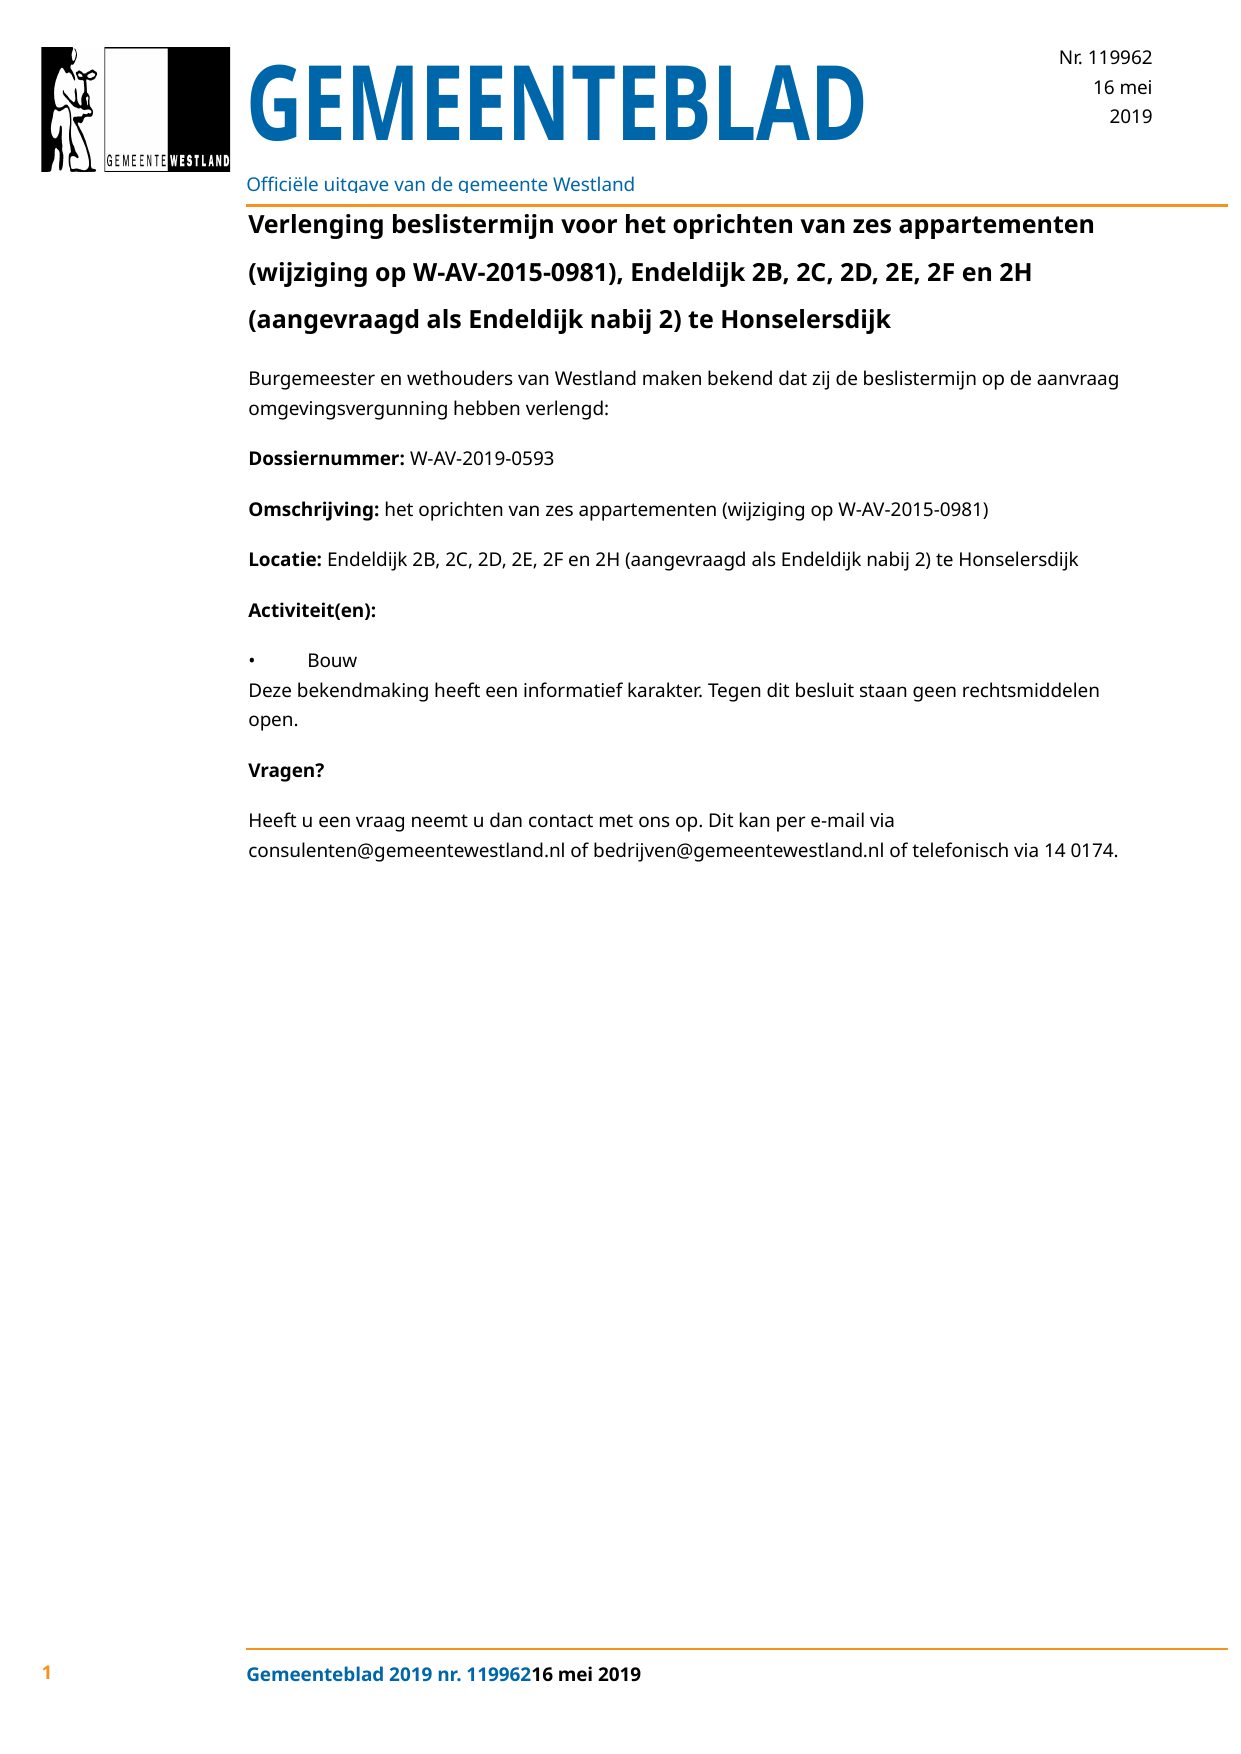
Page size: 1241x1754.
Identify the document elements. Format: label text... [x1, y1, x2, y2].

text Dossiernummer: W-AV-2019-0593 [248, 446, 1152, 471]
text Vragen? [248, 757, 1152, 782]
text Omschrijving: het oprichten van zes appartementen (wijziging op W-AV-2015-0981) [248, 496, 1152, 522]
picture [41, 47, 231, 172]
list Bouw [248, 647, 1152, 673]
text Locatie: Endeldijk 2B, 2C, 2D, 2E, 2F en 2H (aangevraagd als Endeldijk nabij 2) te Honselersdijk [248, 546, 1152, 572]
text Deze bekendmaking heeft een informatief karakter. Tegen dit besluit staan geen rechtsmiddelen open. [248, 677, 1152, 732]
text Burgemeester en wethouders van Westland maken bekend dat zij de beslistermijn op de aanvraag omgevingsvergunning hebben verlengd: [248, 366, 1152, 421]
text Heeft u een vraag neemt u dan contact met ons op. Dit kan per e-mail via consulenten@gemeentewestland.nl of bedrijven@gemeentewestland.nl of telefonisch via 14 0174. [248, 807, 1152, 862]
text Verlenging beslistermijn voor het oprichten van zes appartementen (wijziging op W-AV-2015-0981), Endeldijk 2B, 2C, 2D, 2E, 2F en 2H (aangevraagd als Endeldijk nabij 2) te Honselersdijk [248, 207, 1152, 336]
text Activiteit(en): [248, 597, 1152, 622]
